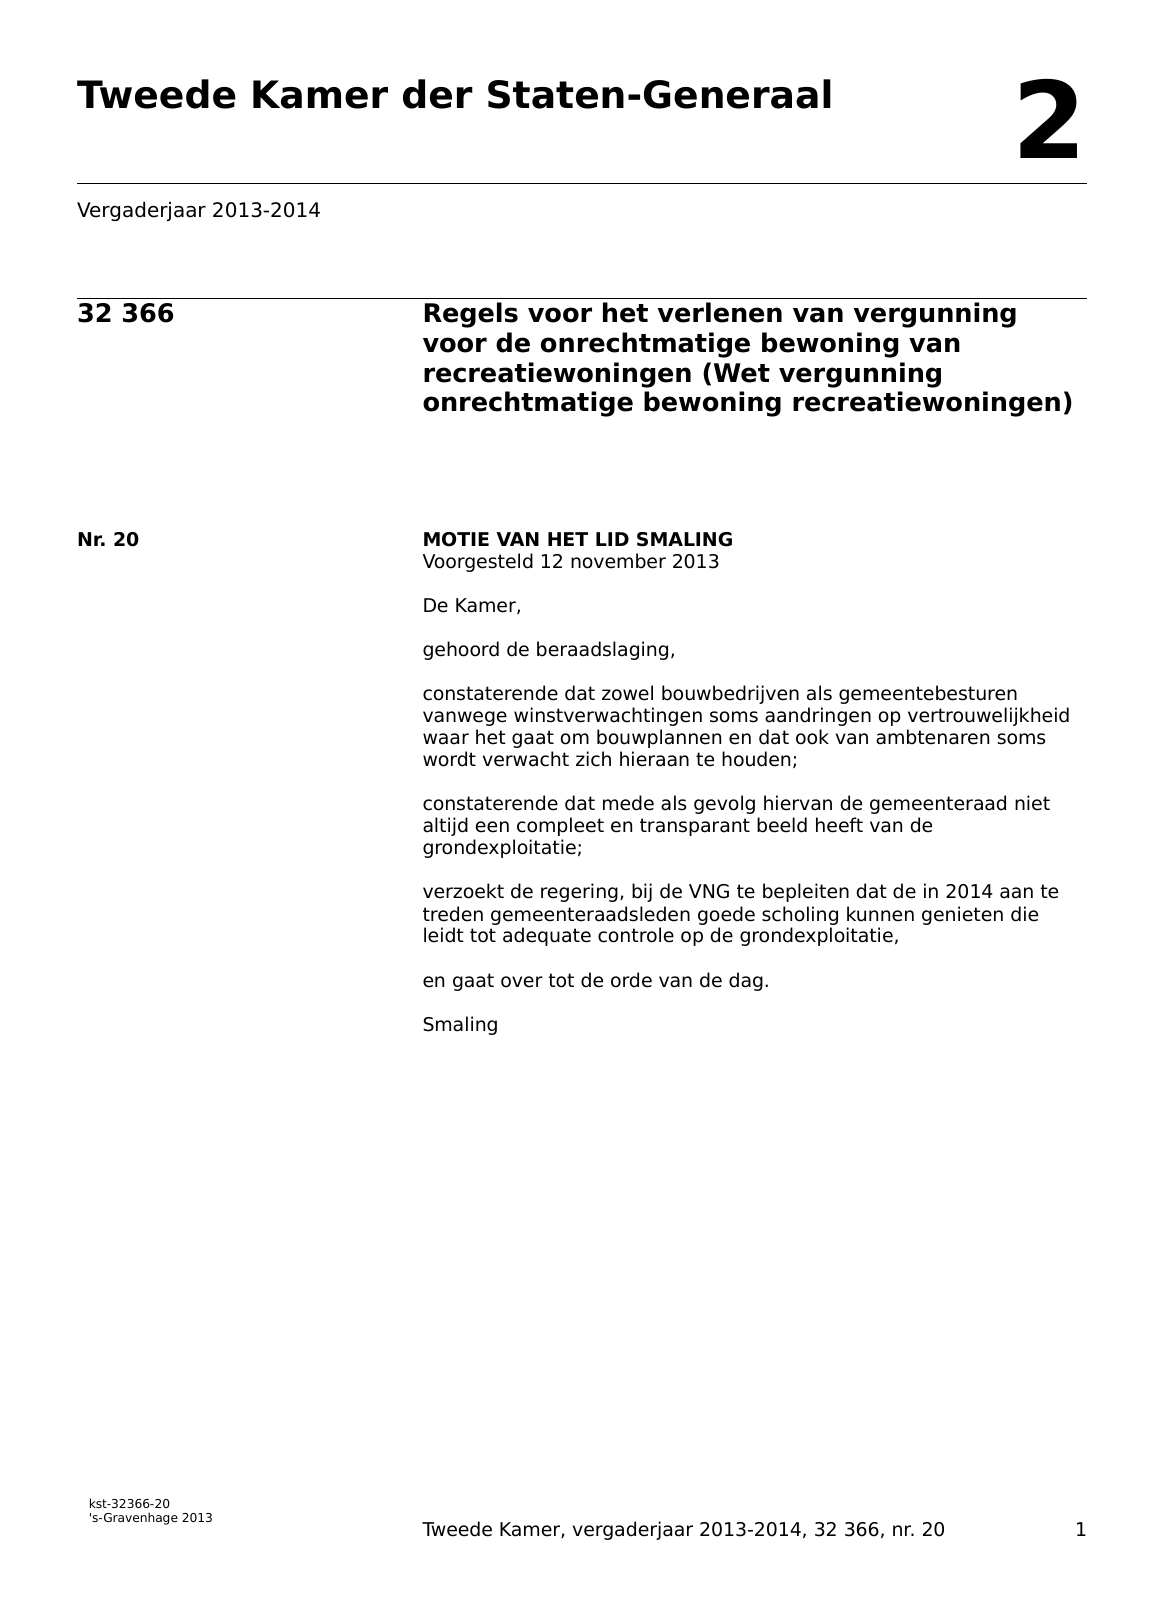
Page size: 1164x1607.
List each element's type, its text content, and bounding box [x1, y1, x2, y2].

text verzoekt de regering, bij de VNG te bepleiten dat de in 2014 aan te treden gemeenteraadsleden goede scholing kunnen genieten die leidt tot adequate controle op de grondexploitatie, [422, 881, 1087, 947]
text Voorgesteld 12 november 2013 [422, 551, 1087, 573]
text kst-32366-20 [88, 1497, 323, 1511]
text en gaat over tot de orde van de dag. [422, 969, 1087, 992]
subtitle Nr. 20 MOTIE VAN HET LID SMALING [77, 529, 1087, 551]
table_cell Vergaderjaar 2013-2014 [77, 184, 1087, 298]
subtitle 32 366 Regels voor het verlenen van vergunning voor de onrechtmatige bewoning van recreatiewoningen (Wet vergunning onrechtmatige bewoning recreatiewoningen) [77, 299, 1087, 418]
text Smaling [422, 1014, 1087, 1036]
text 's-Gravenhage 2013 [88, 1511, 323, 1525]
table_header Tweede Kamer der Staten-Generaal [77, 59, 886, 183]
text gehoord de beraadslaging, [422, 639, 1087, 661]
text constaterende dat mede als gevolg hiervan de gemeenteraad niet altijd een compleet en transparant beeld heeft van de grondexploitatie; [422, 793, 1087, 859]
text De Kamer, [422, 595, 1087, 617]
text constaterende dat zowel bouwbedrijven als gemeentebesturen vanwege winstverwachtingen soms aandringen op vertrouwelijkheid waar het gaat om bouwplannen en dat ook van ambtenaren soms wordt verwacht zich hieraan te houden; [422, 683, 1087, 771]
table_header 2 [886, 59, 1087, 183]
